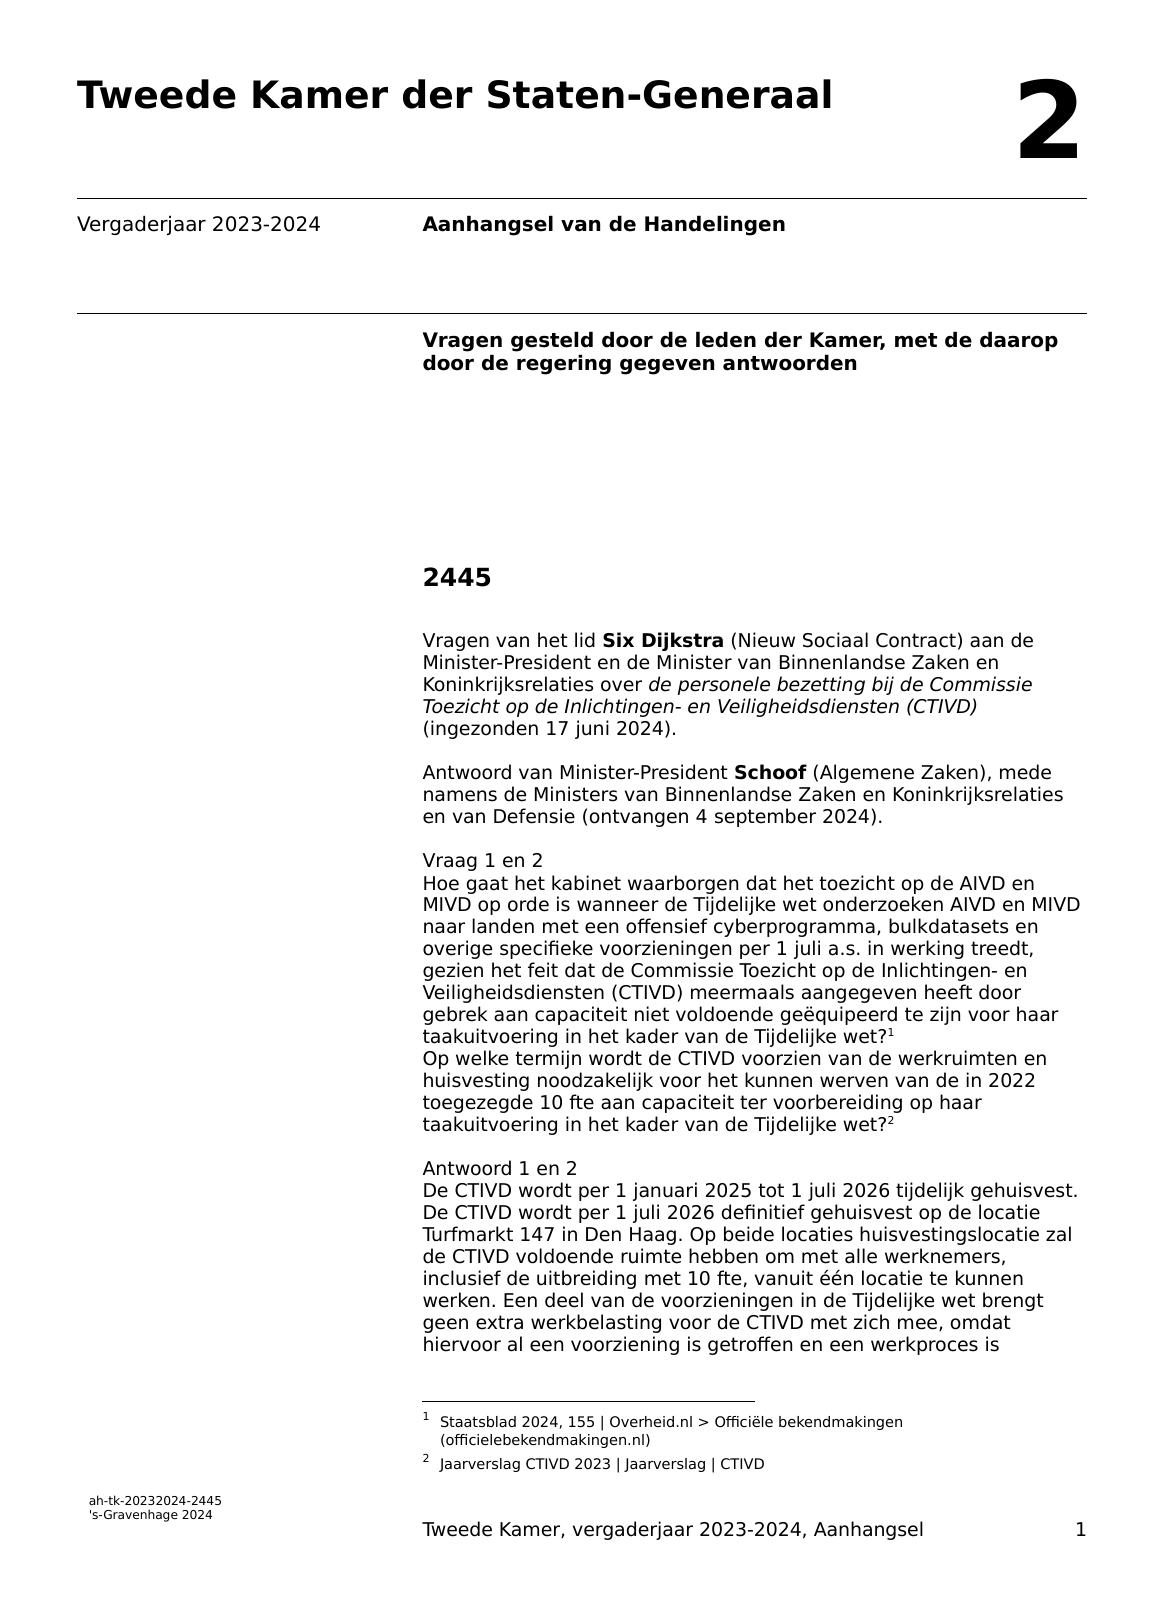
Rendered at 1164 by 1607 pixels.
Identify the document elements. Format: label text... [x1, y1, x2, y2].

text ah-tk-20232024-2445 [88, 1494, 323, 1508]
text Hoe gaat het kabinet waarborgen dat het toezicht op de AIVD en MIVD op orde is wanneer de Tijdelijke wet onderzoeken AIVD en MIVD naar landen met een offensief cyberprogramma, bulkdatasets en overige specifieke voorzieningen per 1 juli a.s. in werking treedt, gezien het feit dat de Commissie Toezicht op de Inlichtingen- en Veiligheidsdiensten (CTIVD) meermaals aangegeven heeft door gebrek aan capaciteit niet voldoende geëquipeerd te zijn voor haar taakuitvoering in het kader van de Tijdelijke wet? [422, 872, 1087, 1048]
text De CTIVD wordt per 1 januari 2025 tot 1 juli 2026 tijdelijk gehuisvest. De CTIVD wordt per 1 juli 2026 definitief gehuisvest op de locatie Turfmarkt 147 in Den Haag. Op beide locaties huisvestingslocatie zal de CTIVD voldoende ruimte hebben om met alle werknemers, inclusief de uitbreiding met 10 fte, vanuit één locatie te kunnen werken. Een deel van de voorzieningen in de Tijdelijke wet brengt geen extra werkbelasting voor de CTIVD met zich mee, omdat hiervoor al een voorziening is getroffen en een werkproces is [422, 1180, 1087, 1356]
text Jaarverslag CTIVD 2023 | Jaarverslag | CTIVD [422, 1452, 1087, 1474]
text Staatsblad 2024, 155 | Overheid.nl > Officiële bekendmakingen (officielebekendmakingen.nl) [422, 1410, 1087, 1449]
table_cell Vragen gesteld door de leden der Kamer, met de daarop door de regering gegeven antwoorden [422, 314, 1087, 375]
text 2445 [422, 563, 1087, 592]
text Op welke termijn wordt de CTIVD voorzien van de werkruimten en huisvesting noodzakelijk voor het kunnen werven van de in 2022 toegezegde 10 fte aan capaciteit ter voorbereiding op haar taakuitvoering in het kader van de Tijdelijke wet? [422, 1048, 1087, 1136]
text Vragen van het lid Six Dijkstra (Nieuw Sociaal Contract) aan de Minister-President en de Minister van Binnenlandse Zaken en Koninkrijksrelaties over de personele bezetting bij de Commissie Toezicht op de Inlichtingen- en Veiligheidsdiensten (CTIVD) (ingezonden 17 juni 2024). [422, 630, 1087, 740]
text Antwoord 1 en 2 [422, 1158, 1087, 1180]
table_cell Vergaderjaar 2023-2024 [77, 199, 422, 313]
text 's-Gravenhage 2024 [88, 1508, 323, 1522]
table_header 2 [886, 59, 1087, 198]
text Vraag 1 en 2 [422, 850, 1087, 872]
table_cell [77, 314, 422, 375]
table_header Tweede Kamer der Staten-Generaal [77, 59, 886, 198]
table_cell Aanhangsel van de Handelingen [422, 199, 1087, 313]
text Antwoord van Minister-President Schoof (Algemene Zaken), mede namens de Ministers van Binnenlandse Zaken en Koninkrijksrelaties en van Defensie (ontvangen 4 september 2024). [422, 762, 1087, 828]
